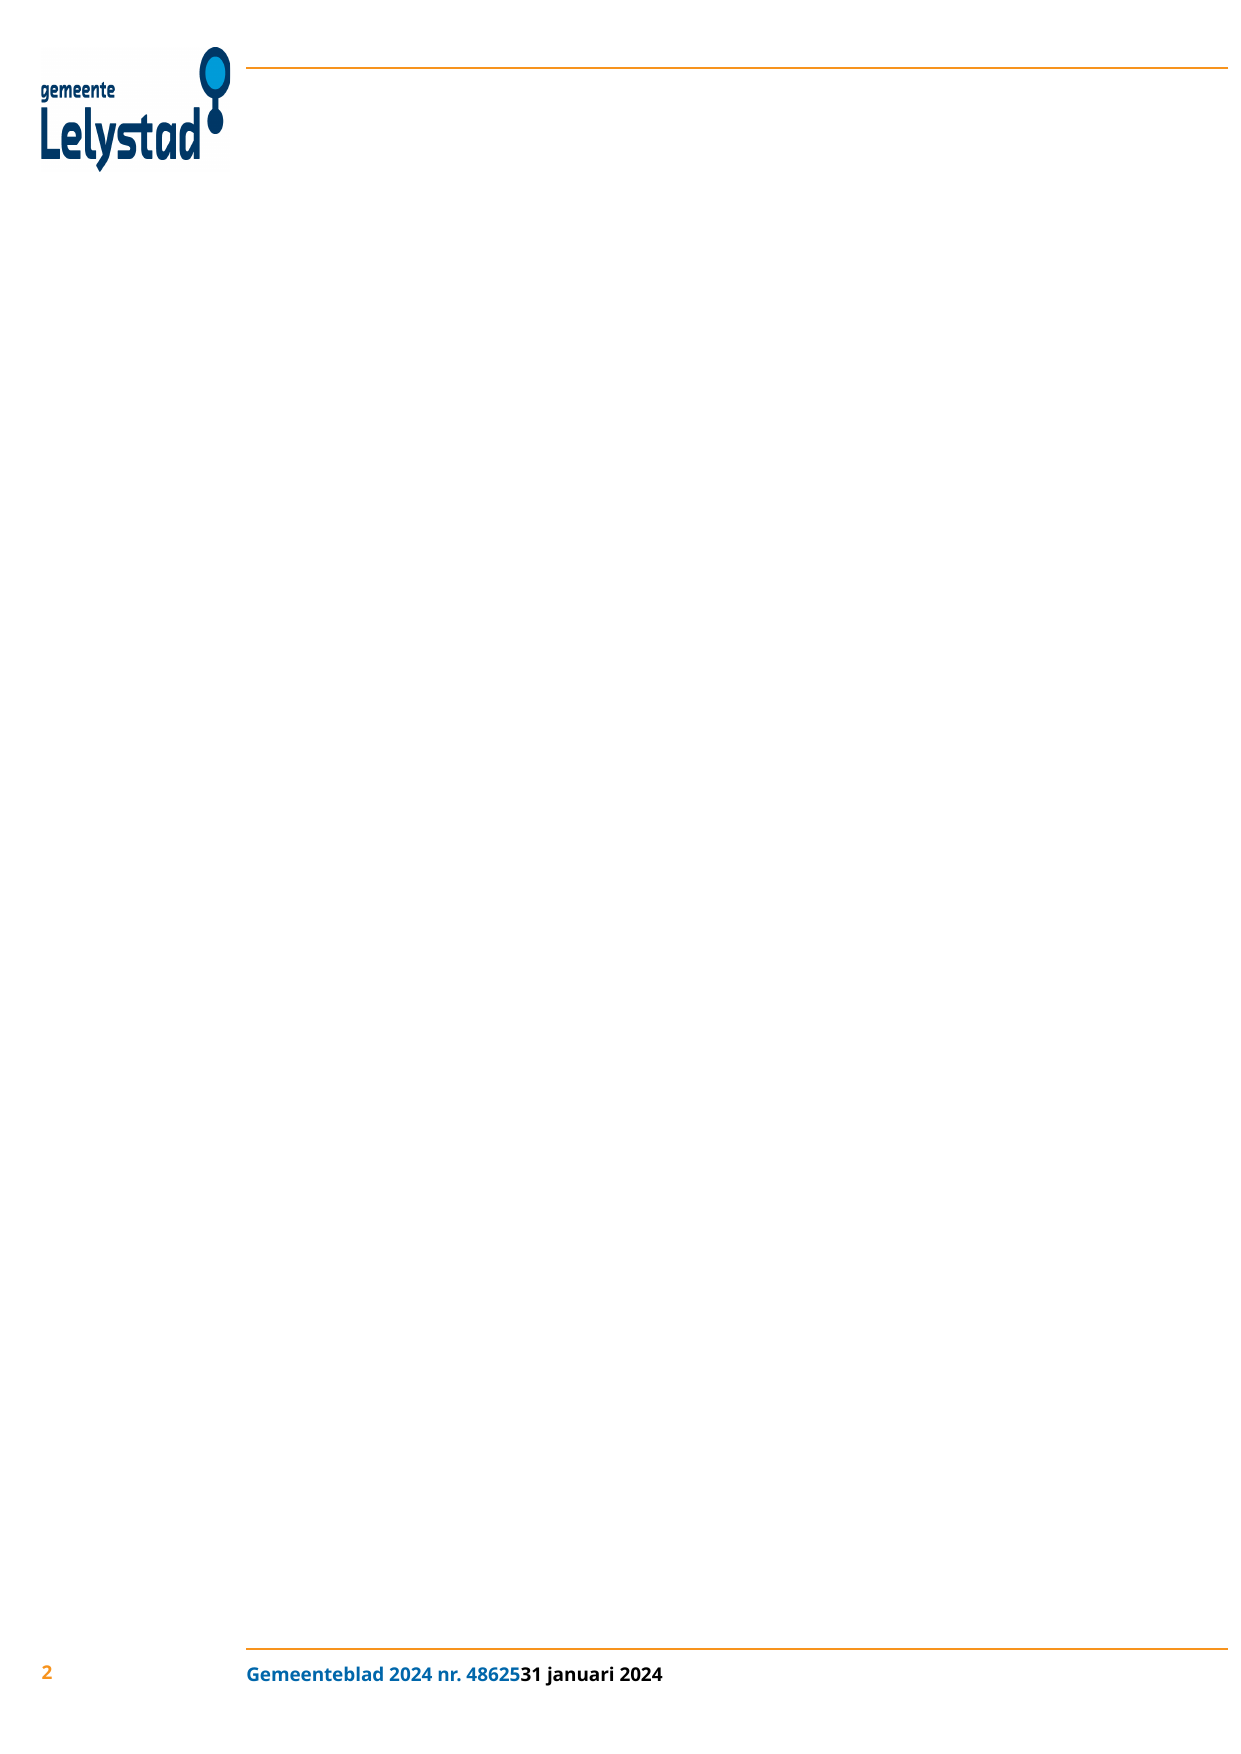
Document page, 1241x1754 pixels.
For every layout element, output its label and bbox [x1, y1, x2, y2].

picture [41, 47, 231, 172]
